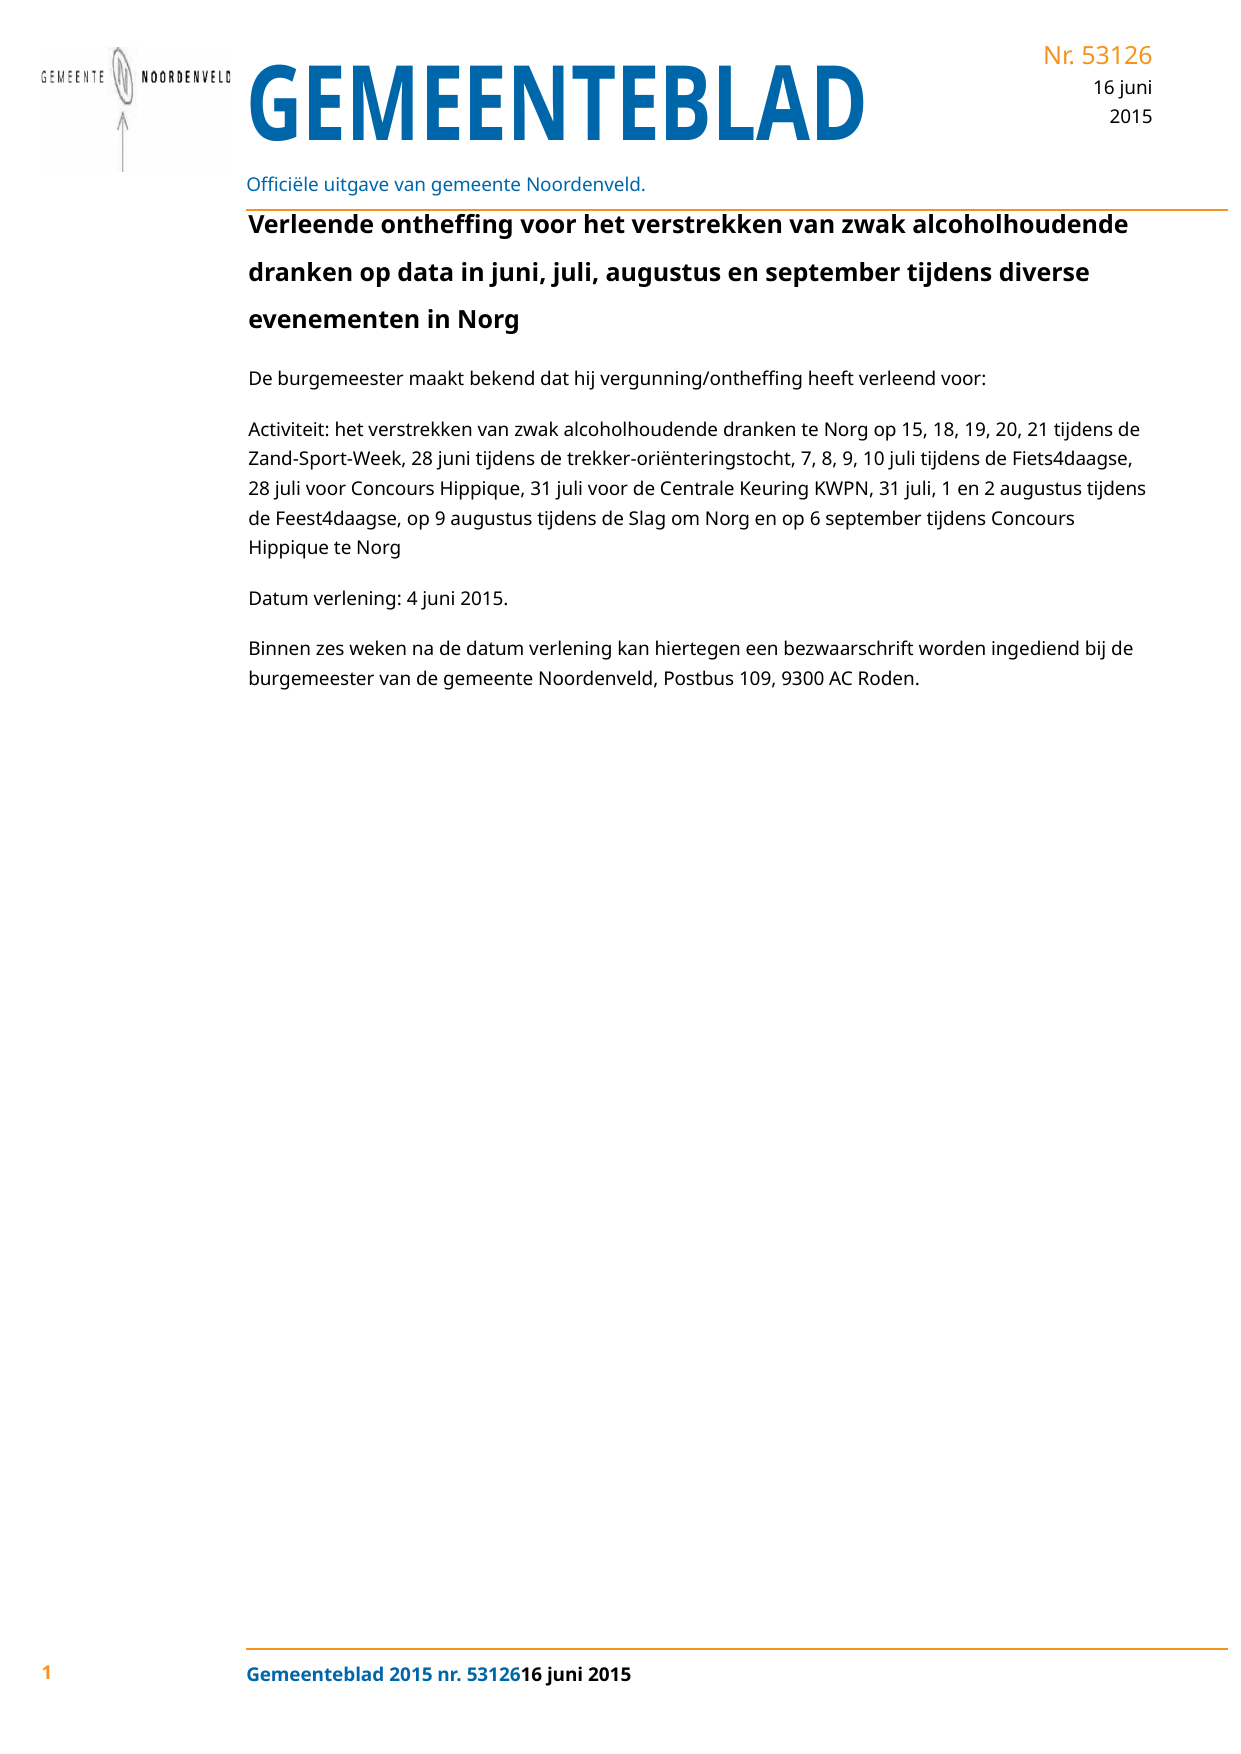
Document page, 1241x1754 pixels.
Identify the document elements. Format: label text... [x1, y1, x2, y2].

text Datum verlening: 4 juni 2015. [248, 585, 1152, 610]
text Verleende ontheffing voor het verstrekken van zwak alcoholhoudende dranken op data in juni, juli, augustus en september tijdens diverse evenementen in Norg [248, 211, 1152, 336]
text De burgemeester maakt bekend dat hij vergunning/ontheffing heeft verleend voor: [248, 366, 1152, 391]
picture [41, 47, 231, 172]
text Activiteit: het verstrekken van zwak alcoholhoudende dranken te Norg op 15, 18, 19, 20, 21 tijdens de Zand-Sport-Week, 28 juni tijdens de trekker-oriënteringstocht, 7, 8, 9, 10 juli tijdens de Fiets4daagse, 28 juli voor Concours Hippique, 31 juli voor de Centrale Keuring KWPN, 31 juli, 1 en 2 augustus tijdens de Feest4daagse, op 9 augustus tijdens de Slag om Norg en op 6 september tijdens Concours Hippique te Norg [248, 416, 1152, 560]
text Binnen zes weken na de datum verlening kan hiertegen een bezwaarschrift worden ingediend bij de burgemeester van de gemeente Noordenveld, Postbus 109, 9300 AC Roden. [248, 635, 1152, 690]
